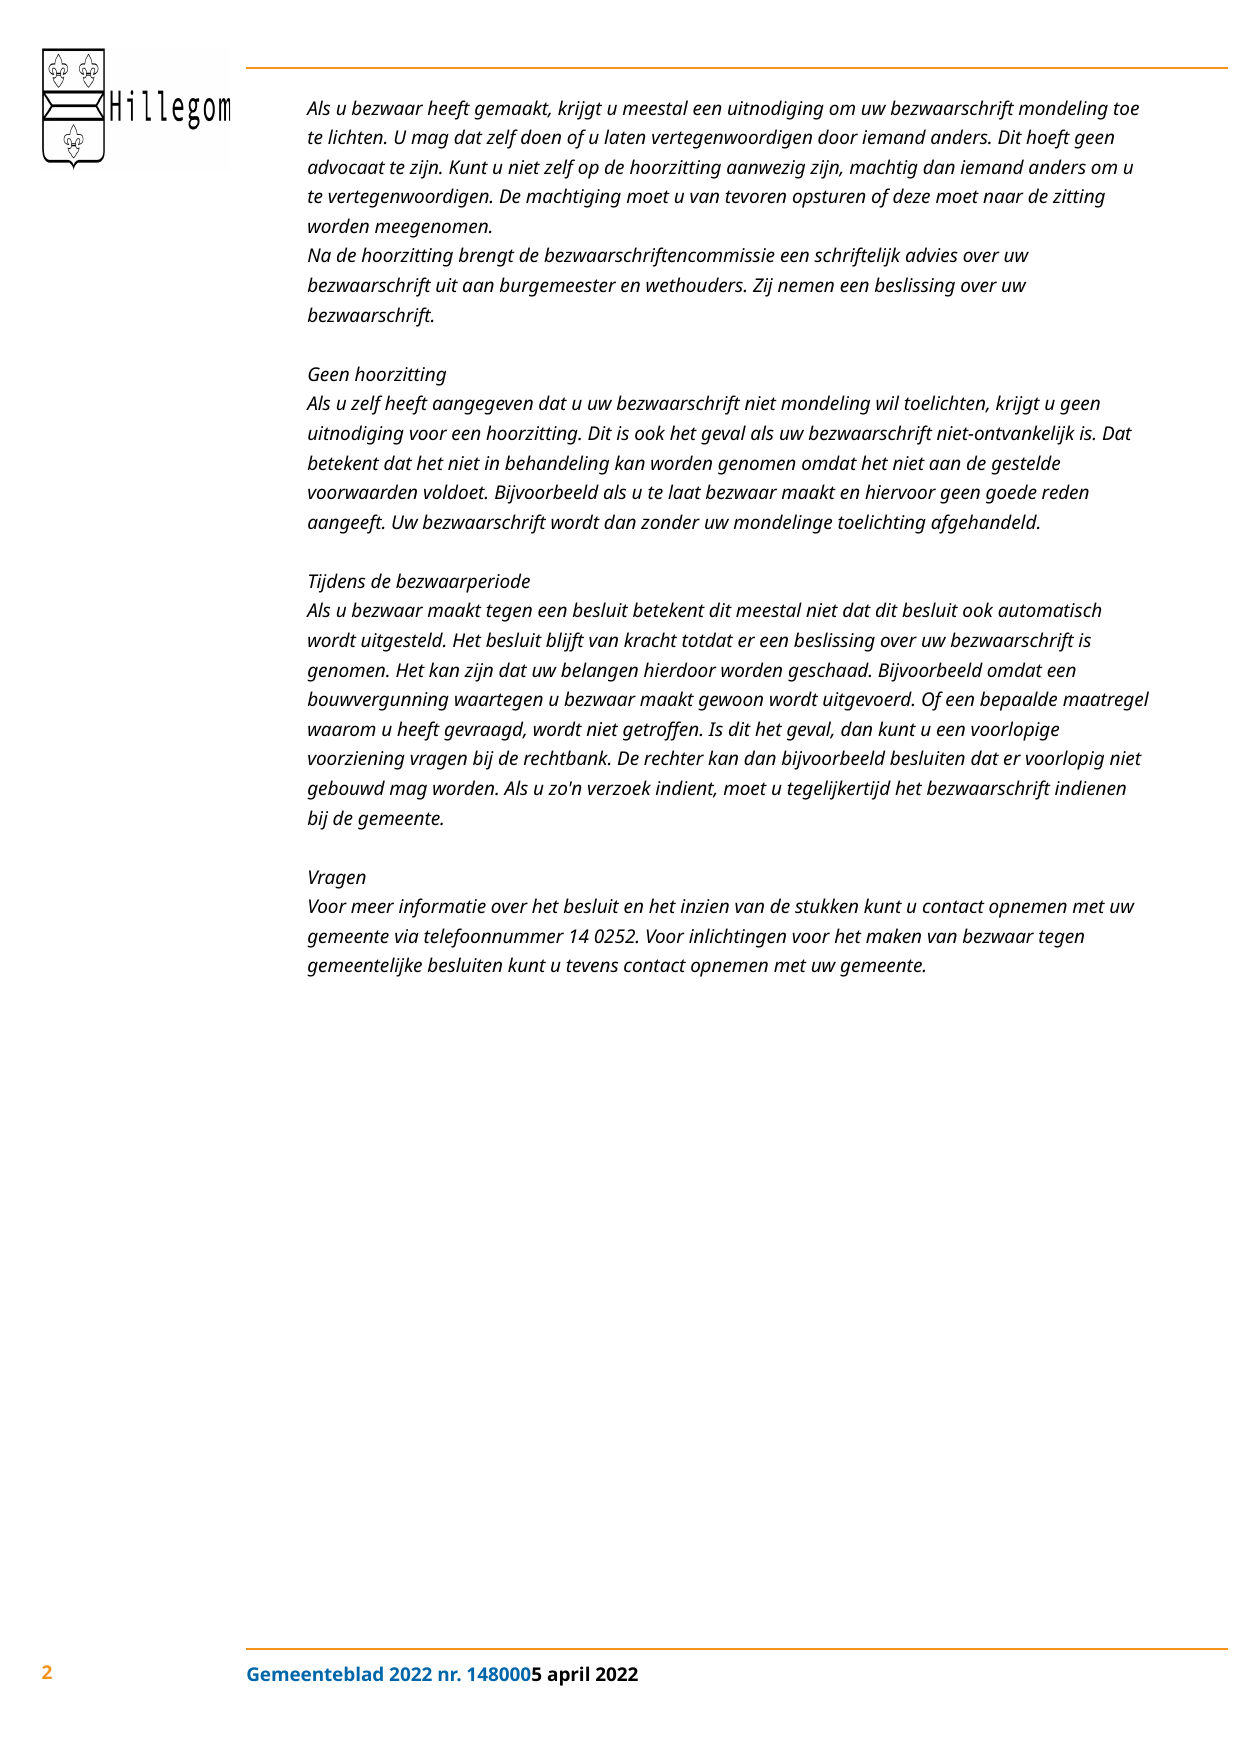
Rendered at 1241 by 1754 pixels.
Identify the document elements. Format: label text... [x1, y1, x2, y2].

list Als u bezwaar maakt tegen een besluit betekent dit meestal niet dat dit besluit ook automatisch wordt uitgesteld. Het besluit blijft van kracht totdat er een beslissing over uw bezwaarschrift is genomen. Het kan zijn dat uw belangen hierdoor worden geschaad. Bijvoorbeeld omdat een bouwvergunning waartegen u bezwaar maakt gewoon wordt uitgevoerd. Of een bepaalde maatregel waarom u heeft gevraagd, wordt niet getroffen. Is dit het geval, dan kunt u een voorlopige voorziening vragen bij de rechtbank. De rechter kan dan bijvoorbeeld besluiten dat er voorlopig niet gebouwd mag worden. Als u zo'n verzoek indient, moet u tegelijkertijd het bezwaarschrift indienen bij de gemeente. [248, 598, 1152, 831]
list Tijdens de bezwaarperiode [248, 568, 1152, 594]
list Voor meer informatie over het besluit en het inzien van de stukken kunt u contact opnemen met uw gemeente via telefoonnummer 14 0252. Voor inlichtingen voor het maken van bezwaar tegen gemeentelijke besluiten kunt u tevens contact opnemen met uw gemeente. [248, 893, 1152, 978]
list Als u bezwaar heeft gemaakt, krijgt u meestal een uitnodiging om uw bezwaarschrift mondeling toe te lichten. U mag dat zelf doen of u laten vertegenwoordigen door iemand anders. Dit hoeft geen advocaat te zijn. Kunt u niet zelf op de hoorzitting aanwezig zijn, machtig dan iemand anders om u te vertegenwoordigen. De machtiging moet u van tevoren opsturen of deze moet naar de zitting worden meegenomen. [248, 95, 1152, 239]
list Geen hoorzitting [248, 361, 1152, 387]
list Als u zelf heeft aangegeven dat u uw bezwaarschrift niet mondeling wil toelichten, krijgt u geen uitnodiging voor een hoorzitting. Dit is ook het geval als uw bezwaarschrift niet-ontvankelijk is. Dat betekent dat het niet in behandeling kan worden genomen omdat het niet aan de gestelde voorwaarden voldoet. Bijvoorbeeld als u te laat bezwaar maakt en hiervoor geen goede reden aangeeft. Uw bezwaarschrift wordt dan zonder uw mondelinge toelichting afgehandeld. [248, 391, 1152, 535]
list Na de hoorzitting brengt de bezwaarschriftencommissie een schriftelijk advies over uw bezwaarschrift uit aan burgemeester en wethouders. Zij nemen een beslissing over uw bezwaarschrift. [248, 243, 1152, 328]
list Vragen [248, 864, 1152, 890]
picture [41, 47, 231, 172]
